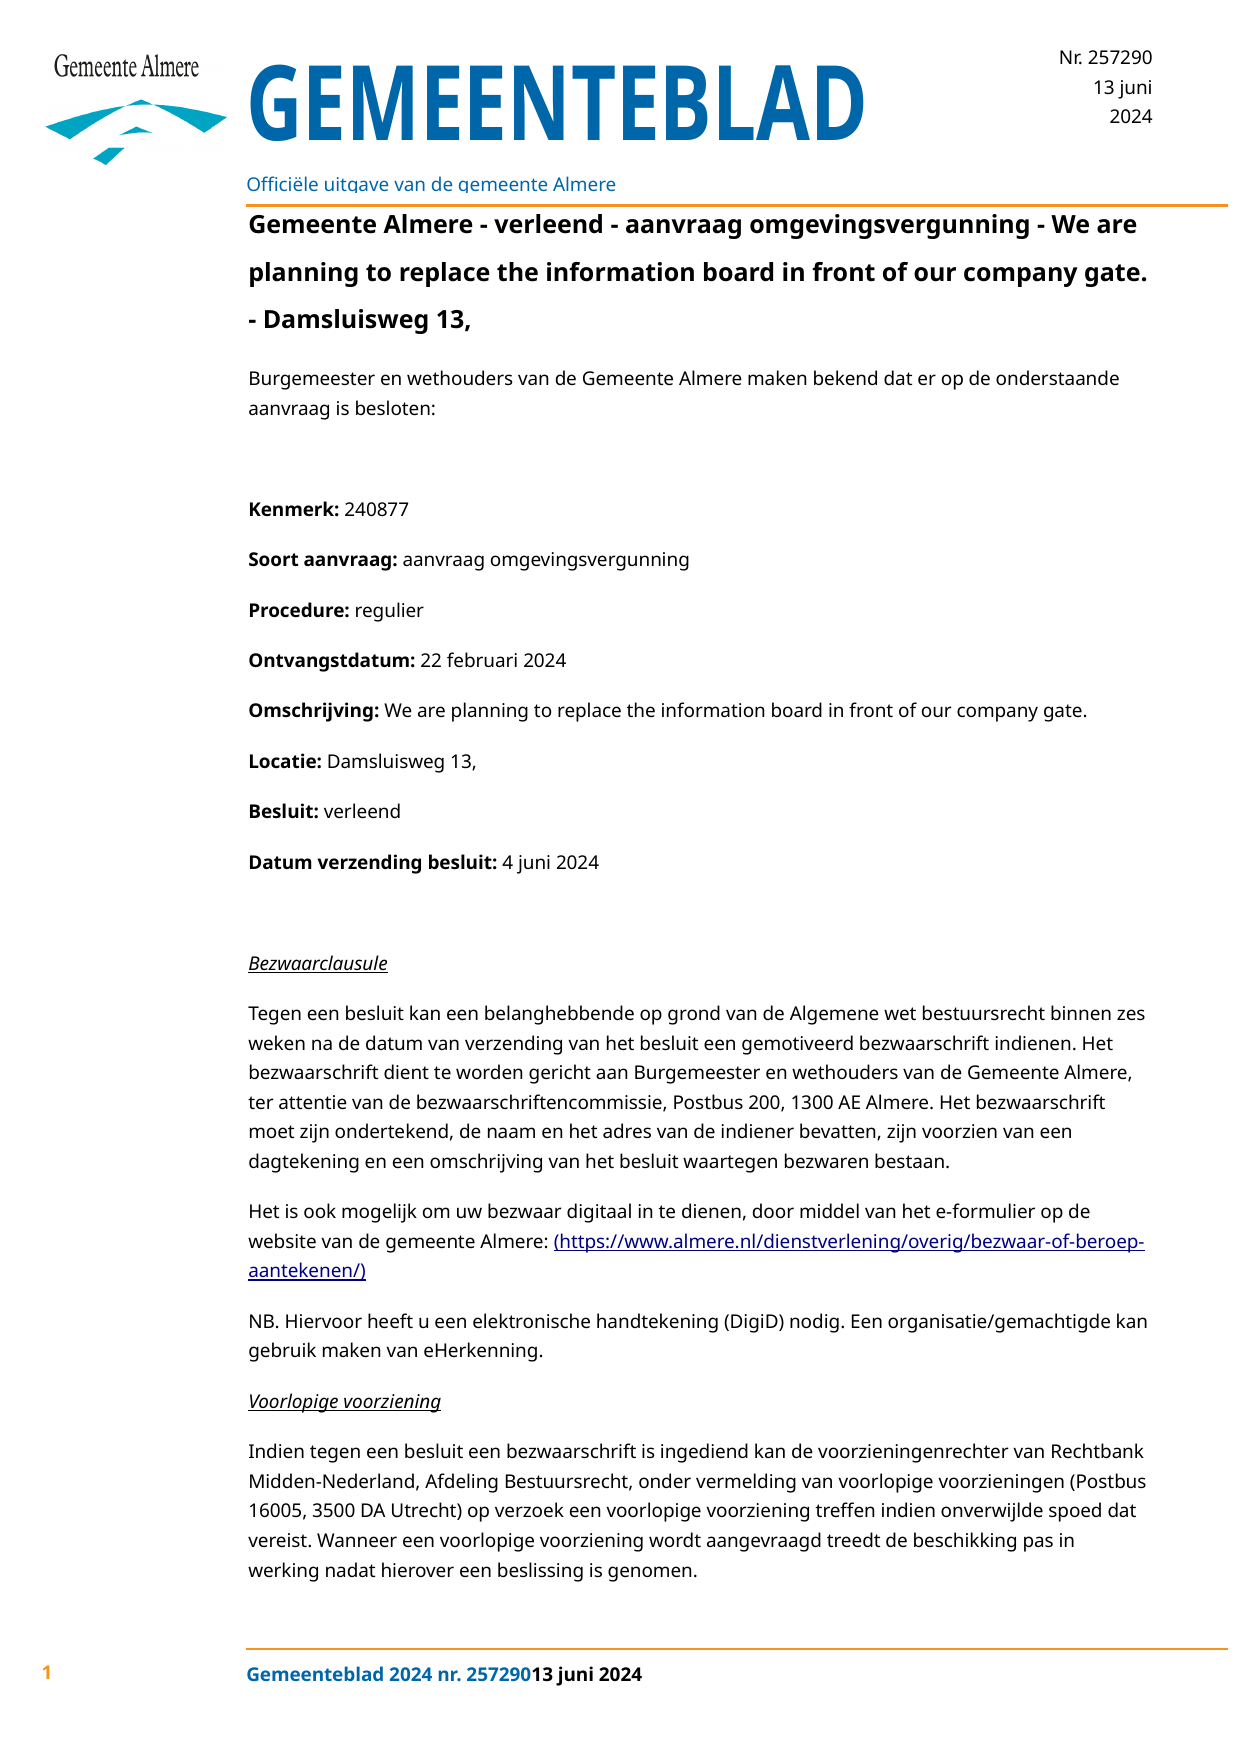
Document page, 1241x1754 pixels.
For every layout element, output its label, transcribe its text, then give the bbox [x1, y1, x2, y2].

picture [41, 47, 231, 172]
text Indien tegen een besluit een bezwaarschrift is ingediend kan de voorzieningenrechter van Rechtbank Midden-Nederland, Afdeling Bestuursrecht, onder vermelding van voorlopige voorzieningen (Postbus 16005, 3500 DA Utrecht) op verzoek een voorlopige voorziening treffen indien onverwijlde spoed dat vereist. Wanneer een voorlopige voorziening wordt aangevraagd treedt de beschikking pas in werking nadat hierover een beslissing is genomen. [248, 1438, 1152, 1582]
text Besluit: verleend [248, 798, 1152, 824]
text Ontvangstdatum: 22 februari 2024 [248, 647, 1152, 673]
text Kenmerk: 240877 [248, 496, 1152, 522]
text Datum verzending besluit: 4 juni 2024 [248, 849, 1152, 874]
text Het is ook mogelijk om uw bezwaar digitaal in te dienen, door middel van het e-formulier op de website van de gemeente Almere: (https://www.almere.nl/dienstverlening/overig/bezwaar-of-beroep-aantekenen/) [248, 1198, 1152, 1283]
text Gemeente Almere - verleend - aanvraag omgevingsvergunning - We are planning to replace the information board in front of our company gate. - Damsluisweg 13, [248, 207, 1152, 336]
text Locatie: Damsluisweg 13, [248, 748, 1152, 774]
text Burgemeester en wethouders van de Gemeente Almere maken bekend dat er op de onderstaande aanvraag is besloten: [248, 366, 1152, 421]
text NB. Hiervoor heeft u een elektronische handtekening (DigiD) nodig. Een organisatie/gemachtigde kan gebruik maken van eHerkenning. [248, 1308, 1152, 1363]
text Omschrijving: We are planning to replace the information board in front of our company gate. [248, 698, 1152, 723]
text Soort aanvraag: aanvraag omgevingsvergunning [248, 546, 1152, 572]
text Voorlopige voorziening [248, 1388, 1152, 1414]
text Procedure: regulier [248, 597, 1152, 622]
text Tegen een besluit kan een belanghebbende op grond van de Algemene wet bestuursrecht binnen zes weken na de datum van verzending van het besluit een gemotiveerd bezwaarschrift indienen. Het bezwaarschrift dient te worden gericht aan Burgemeester en wethouders van de Gemeente Almere, ter attentie van de bezwaarschriftencommissie, Postbus 200, 1300 AE Almere. Het bezwaarschrift moet zijn ondertekend, de naam en het adres van de indiener bevatten, zijn voorzien van een dagtekening en een omschrijving van het besluit waartegen bezwaren bestaan. [248, 1000, 1152, 1174]
text Bezwaarclausule [248, 950, 1152, 975]
